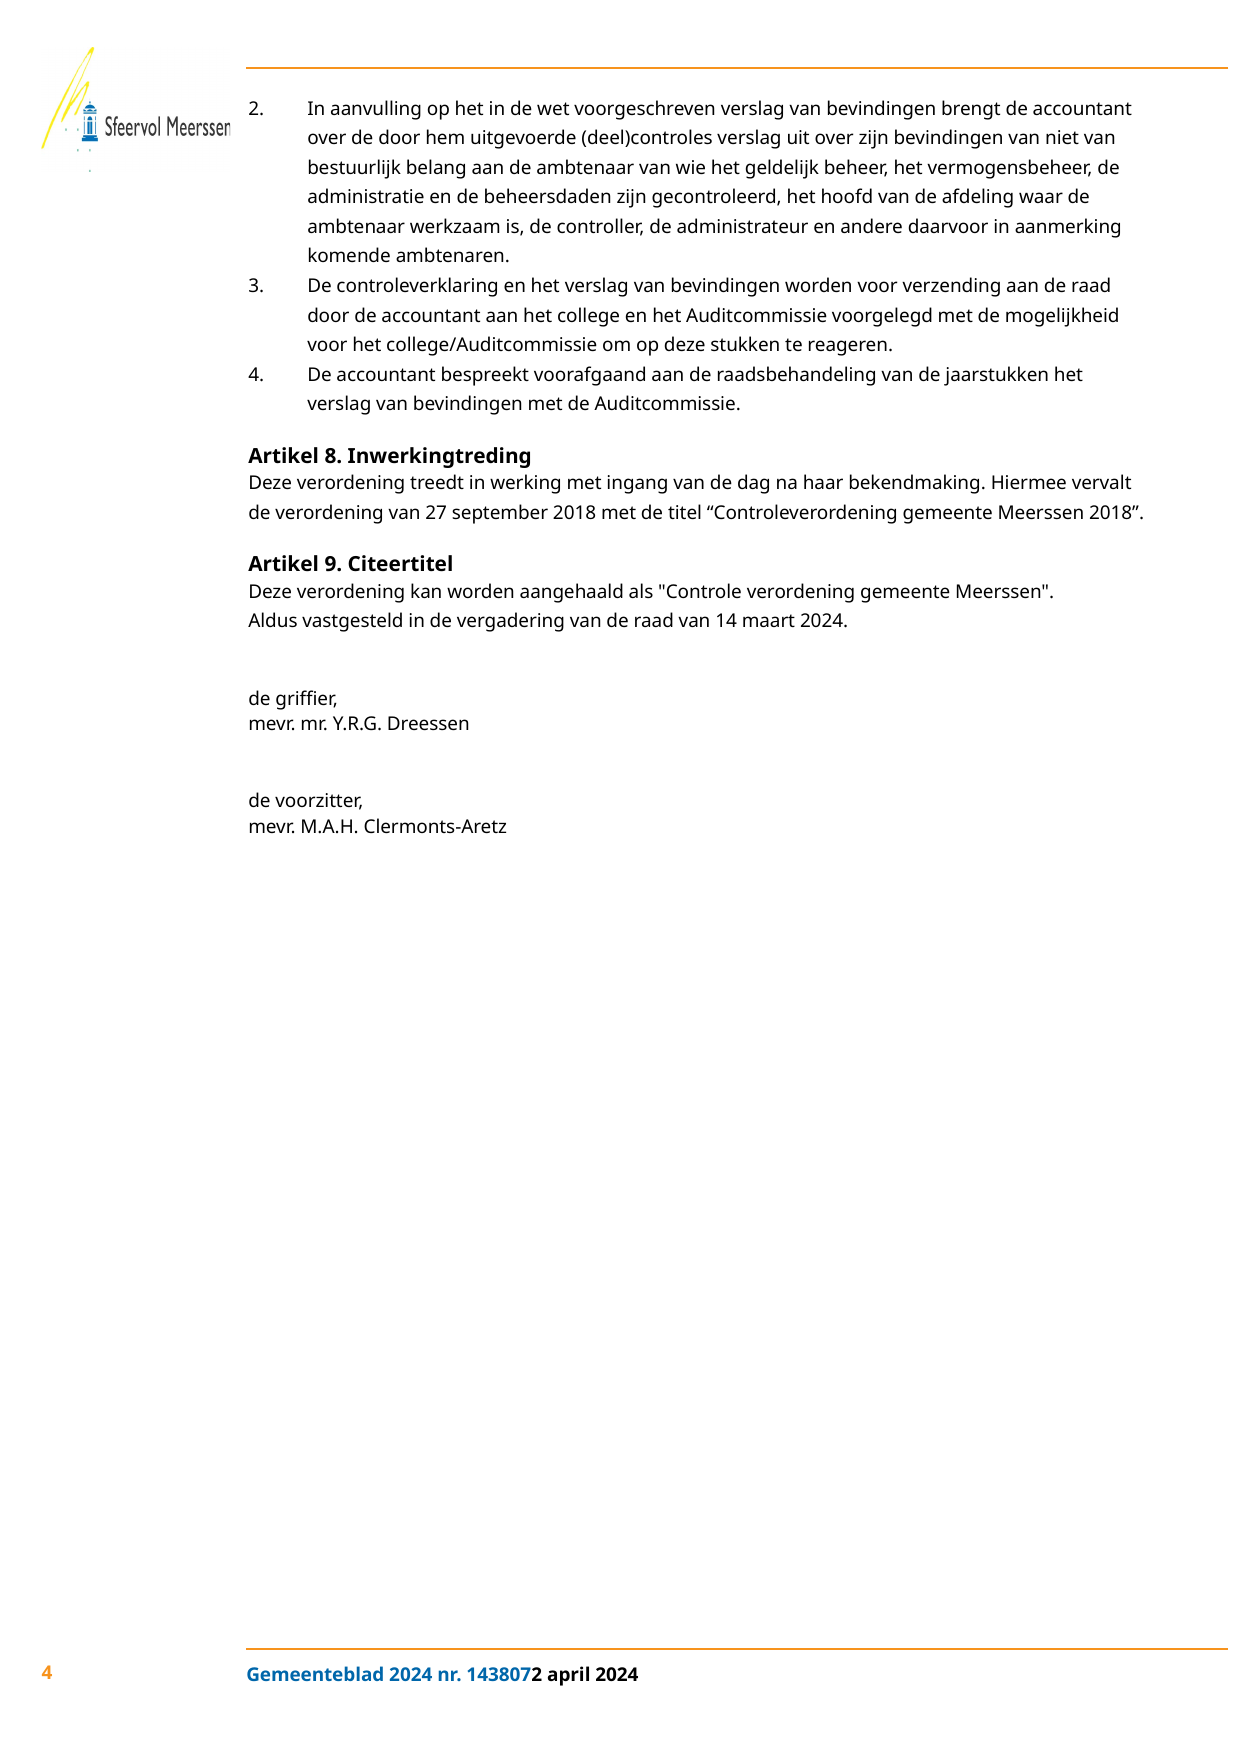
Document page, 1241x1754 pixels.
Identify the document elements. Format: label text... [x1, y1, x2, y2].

text de griffier, [248, 685, 1152, 710]
list In aanvulling op het in de wet voorgeschreven verslag van bevindingen brengt de accountant over de door hem uitgevoerde (deel)controles verslag uit over zijn bevindingen van niet van bestuurlijk belang aan de ambtenaar van wie het geldelijk beheer, het vermogensbeheer, de administratie en de beheersdaden zijn gecontroleerd, het hoofd van de afdeling waar de ambtenaar werkzaam is, de controller, de administrateur en andere daarvoor in aanmerking komende ambtenaren. [248, 95, 1152, 268]
list De controleverklaring en het verslag van bevindingen worden voor verzending aan de raad door de accountant aan het college en het Auditcommissie voorgelegd met de mogelijkheid voor het college/Auditcommissie om op deze stukken te reageren. [248, 272, 1152, 357]
text mevr. M.A.H. Clermonts-Aretz [248, 813, 1152, 839]
picture [41, 47, 231, 172]
text Artikel 8. Inwerkingtreding [248, 441, 1152, 469]
list De accountant bespreekt voorafgaand aan de raadsbehandeling van de jaarstukken het verslag van bevindingen met de Auditcommissie. [248, 361, 1152, 416]
text Deze verordening kan worden aangehaald als "Controle verordening gemeente Meerssen". [248, 578, 1152, 604]
text mevr. mr. Y.R.G. Dreessen [248, 710, 1152, 736]
text Artikel 9. Citeertitel [248, 549, 1152, 578]
text de voorzitter, [248, 788, 1152, 813]
text Deze verordening treedt in werking met ingang van de dag na haar bekendmaking. Hiermee vervalt de verordening van 27 september 2018 met de titel “Controleverordening gemeente Meerssen 2018”. [248, 469, 1152, 525]
text Aldus vastgesteld in de vergadering van de raad van 14 maart 2024. [248, 607, 1152, 633]
